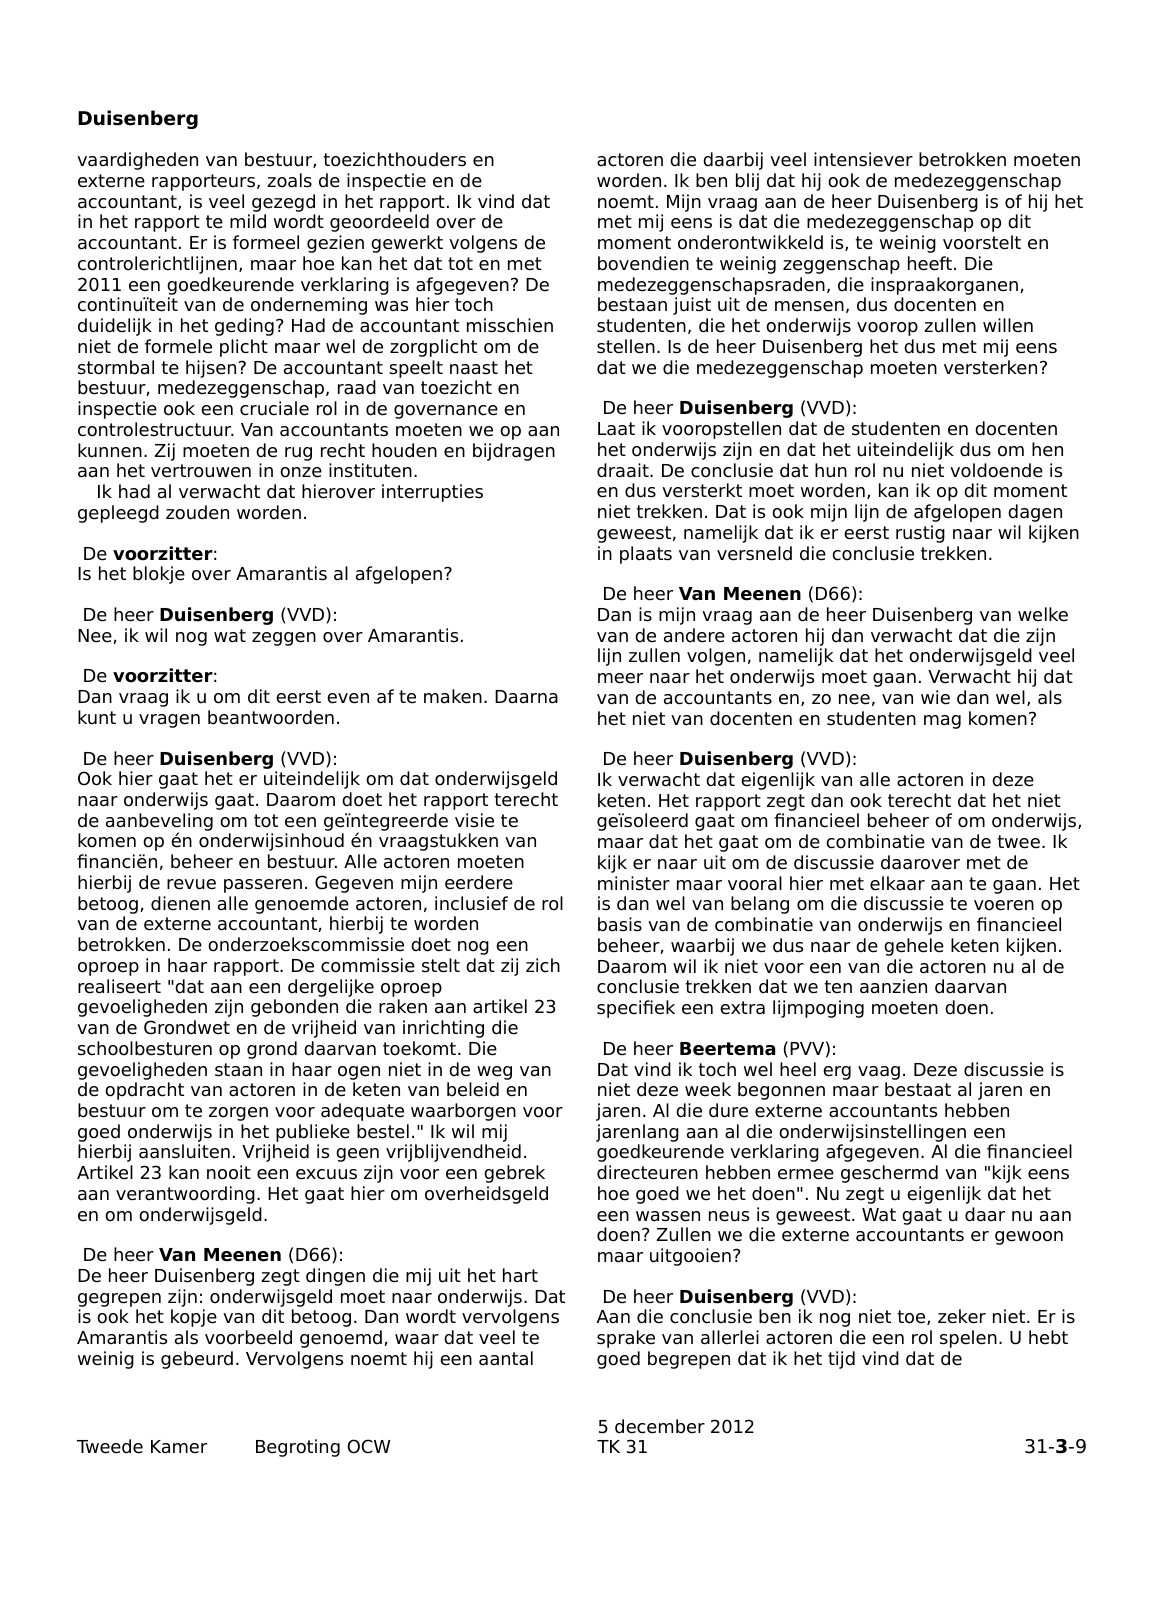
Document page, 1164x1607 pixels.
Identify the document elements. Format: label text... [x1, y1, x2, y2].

text De heer Duisenberg (VVD): [596, 398, 1087, 419]
text actoren die daarbij veel intensiever betrokken moeten worden. Ik ben blij dat hij ook de medezeggenschap noemt. Mijn vraag aan de heer Duisenberg is of hij het met mij eens is dat die medezeggenschap op dit moment onderontwikkeld is, te weinig voorstelt en bovendien te weinig zeggenschap heeft. Die medezeggenschapsraden, die inspraakorganen, bestaan juist uit de mensen, dus docenten en studenten, die het onderwijs voorop zullen willen stellen. Is de heer Duisenberg het dus met mij eens dat we die medezeggenschap moeten versterken? [596, 150, 1087, 378]
text vaardigheden van bestuur, toezichthouders en externe rapporteurs, zoals de inspectie en de accountant, is veel gezegd in het rapport. Ik vind dat in het rapport te mild wordt geoordeeld over de accountant. Er is formeel gezien gewerkt volgens de controlerichtlijnen, maar hoe kan het dat tot en met 2011 een goedkeurende verklaring is afgegeven? De continuïteit van de onderneming was hier toch duidelijk in het geding? Had de accountant misschien niet de formele plicht maar wel de zorgplicht om de stormbal te hijsen? De accountant speelt naast het bestuur, medezeggenschap, raad van toezicht en inspectie ook een cruciale rol in de governance en controlestructuur. Van accountants moeten we op aan kunnen. Zij moeten de rug recht houden en bijdragen aan het vertrouwen in onze instituten. [77, 150, 567, 482]
text Aan die conclusie ben ik nog niet toe, zeker niet. Er is sprake van allerlei actoren die een rol spelen. U hebt goed begrepen dat ik het tijd vind dat de [596, 1307, 1087, 1369]
text De heer Beertema (PVV): [596, 1039, 1087, 1059]
text Dan is mijn vraag aan de heer Duisenberg van welke van de andere actoren hij dan verwacht dat die zijn lijn zullen volgen, namelijk dat het onderwijsgeld veel meer naar het onderwijs moet gaan. Verwacht hij dat van de accountants en, zo nee, van wie dan wel, als het niet van docenten en studenten mag komen? [596, 605, 1087, 729]
text De heer Duisenberg (VVD): [77, 605, 567, 626]
text De heer Duisenberg zegt dingen die mij uit het hart gegrepen zijn: onderwijsgeld moet naar onderwijs. Dat is ook het kopje van dit betoog. Dan wordt vervolgens Amarantis als voorbeeld genoemd, waar dat veel te weinig is gebeurd. Vervolgens noemt hij een aantal [77, 1266, 567, 1369]
text De heer Van Meenen (D66): [77, 1245, 567, 1266]
text Dan vraag ik u om dit eerst even af te maken. Daarna kunt u vragen beantwoorden. [77, 687, 567, 728]
text Nee, ik wil nog wat zeggen over Amarantis. [77, 626, 567, 646]
text De heer Duisenberg (VVD): [77, 748, 567, 769]
text De voorzitter: [77, 543, 567, 564]
text Laat ik vooropstellen dat de studenten en docenten het onderwijs zijn en dat het uiteindelijk dus om hen draait. De conclusie dat hun rol nu niet voldoende is en dus versterkt moet worden, kan ik op dit moment niet trekken. Dat is ook mijn lijn de afgelopen dagen geweest, namelijk dat ik er eerst rustig naar wil kijken in plaats van versneld die conclusie trekken. [596, 419, 1087, 564]
text De voorzitter: [77, 666, 567, 687]
text Ook hier gaat het er uiteindelijk om dat onderwijsgeld naar onderwijs gaat. Daarom doet het rapport terecht de aanbeveling om tot een geïntegreerde visie te komen op én onderwijsinhoud én vraagstukken van financiën, beheer en bestuur. Alle actoren moeten hierbij de revue passeren. Gegeven mijn eerdere betoog, dienen alle genoemde actoren, inclusief de rol van de externe accountant, hierbij te worden betrokken. De onderzoekscommissie doet nog een oproep in haar rapport. De commissie stelt dat zij zich realiseert "dat aan een dergelijke oproep gevoeligheden zijn gebonden die raken aan artikel 23 van de Grondwet en de vrijheid van inrichting die schoolbesturen op grond daarvan toekomt. Die gevoeligheden staan in haar ogen niet in de weg van de opdracht van actoren in de keten van beleid en bestuur om te zorgen voor adequate waarborgen voor goed onderwijs in het publieke bestel." Ik wil mij hierbij aansluiten. Vrijheid is geen vrijblijvendheid. Artikel 23 kan nooit een excuus zijn voor een gebrek aan verantwoording. Het gaat hier om overheidsgeld en om onderwijsgeld. [77, 769, 567, 1225]
text De heer Van Meenen (D66): [596, 584, 1087, 605]
text Ik verwacht dat eigenlijk van alle actoren in deze keten. Het rapport zegt dan ook terecht dat het niet geïsoleerd gaat om financieel beheer of om onderwijs, maar dat het gaat om de combinatie van de twee. Ik kijk er naar uit om de discussie daarover met de minister maar vooral hier met elkaar aan te gaan. Het is dan wel van belang om die discussie te voeren op basis van de combinatie van onderwijs en financieel beheer, waarbij we dus naar de gehele keten kijken. Daarom wil ik niet voor een van die actoren nu al de conclusie trekken dat we ten aanzien daarvan specifiek een extra lijmpoging moeten doen. [596, 770, 1087, 1019]
text De heer Duisenberg (VVD): [596, 749, 1087, 770]
text Dat vind ik toch wel heel erg vaag. Deze discussie is niet deze week begonnen maar bestaat al jaren en jaren. Al die dure externe accountants hebben jarenlang aan al die onderwijsinstellingen een goedkeurende verklaring afgegeven. Al die financieel directeuren hebben ermee geschermd van "kijk eens hoe goed we het doen". Nu zegt u eigenlijk dat het een wassen neus is geweest. Wat gaat u daar nu aan doen? Zullen we die externe accountants er gewoon maar uitgooien? [596, 1059, 1087, 1267]
text De heer Duisenberg (VVD): [596, 1287, 1087, 1307]
text Ik had al verwacht dat hierover interrupties gepleegd zouden worden. [77, 482, 567, 523]
text Is het blokje over Amarantis al afgelopen? [77, 564, 567, 585]
